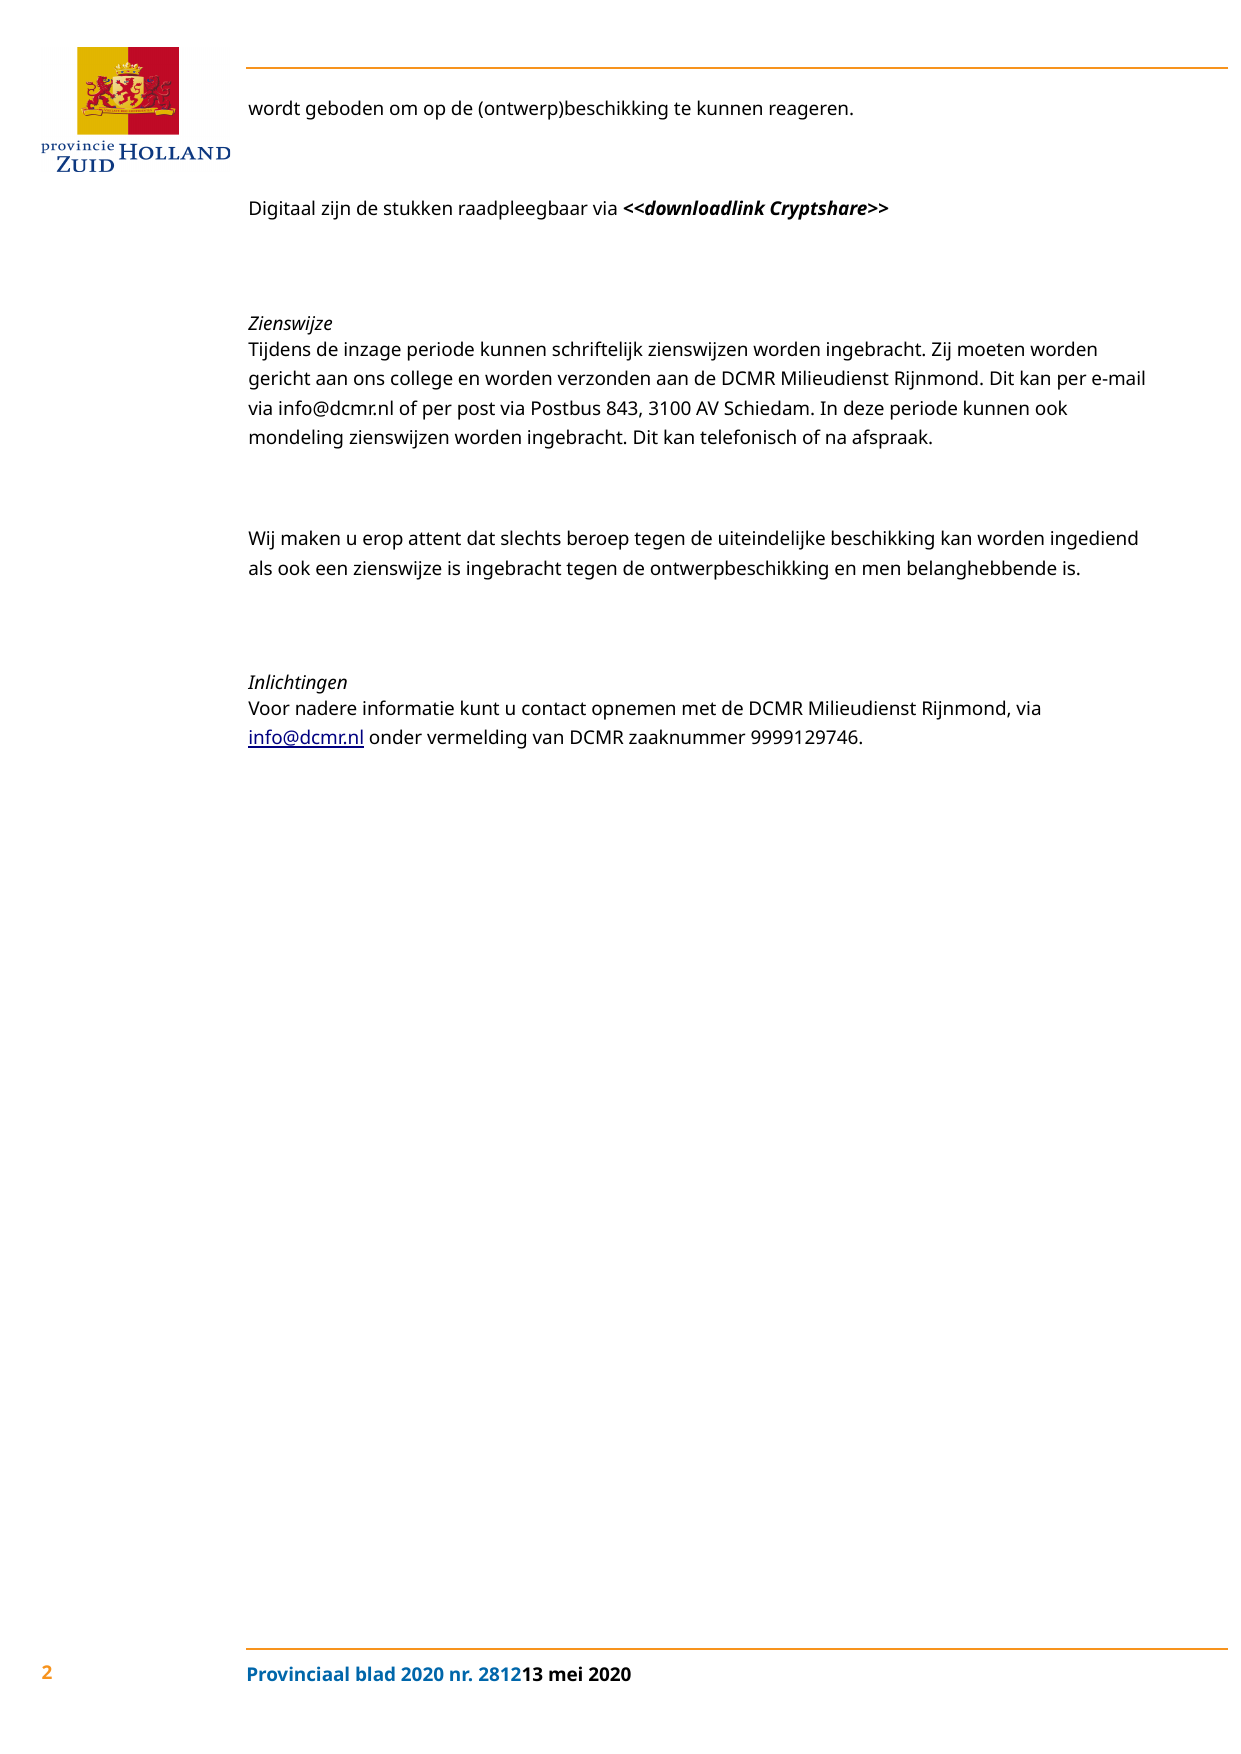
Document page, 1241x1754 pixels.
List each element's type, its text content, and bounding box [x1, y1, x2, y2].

text Wij maken u erop attent dat slechts beroep tegen de uiteindelijke beschikking kan worden ingediend als ook een zienswijze is ingebracht tegen de ontwerpbeschikking en men belanghebbende is. [248, 525, 1152, 581]
text wordt geboden om op de (ontwerp)beschikking te kunnen reageren. [248, 95, 1152, 121]
text Tijdens de inzage periode kunnen schriftelijk zienswijzen worden ingebracht. Zij moeten worden gericht aan ons college en worden verzonden aan de DCMR Milieudienst Rijnmond. Dit kan per e-mail via info@dcmr.nl of per post via Postbus 843, 3100 AV Schiedam. In deze periode kunnen ook mondeling zienswijzen worden ingebracht. Dit kan telefonisch of na afspraak. [248, 336, 1152, 450]
text Inlichtingen [248, 669, 1152, 695]
text Zienswijze [248, 310, 1152, 336]
text Digitaal zijn de stukken raadpleegbaar via <<downloadlink Cryptshare>> [248, 196, 1152, 221]
picture [41, 47, 231, 172]
text Voor nadere informatie kunt u contact opnemen met de DCMR Milieudienst Rijnmond, via info@dcmr.nl onder vermelding van DCMR zaaknummer 9999129746. [248, 695, 1152, 750]
